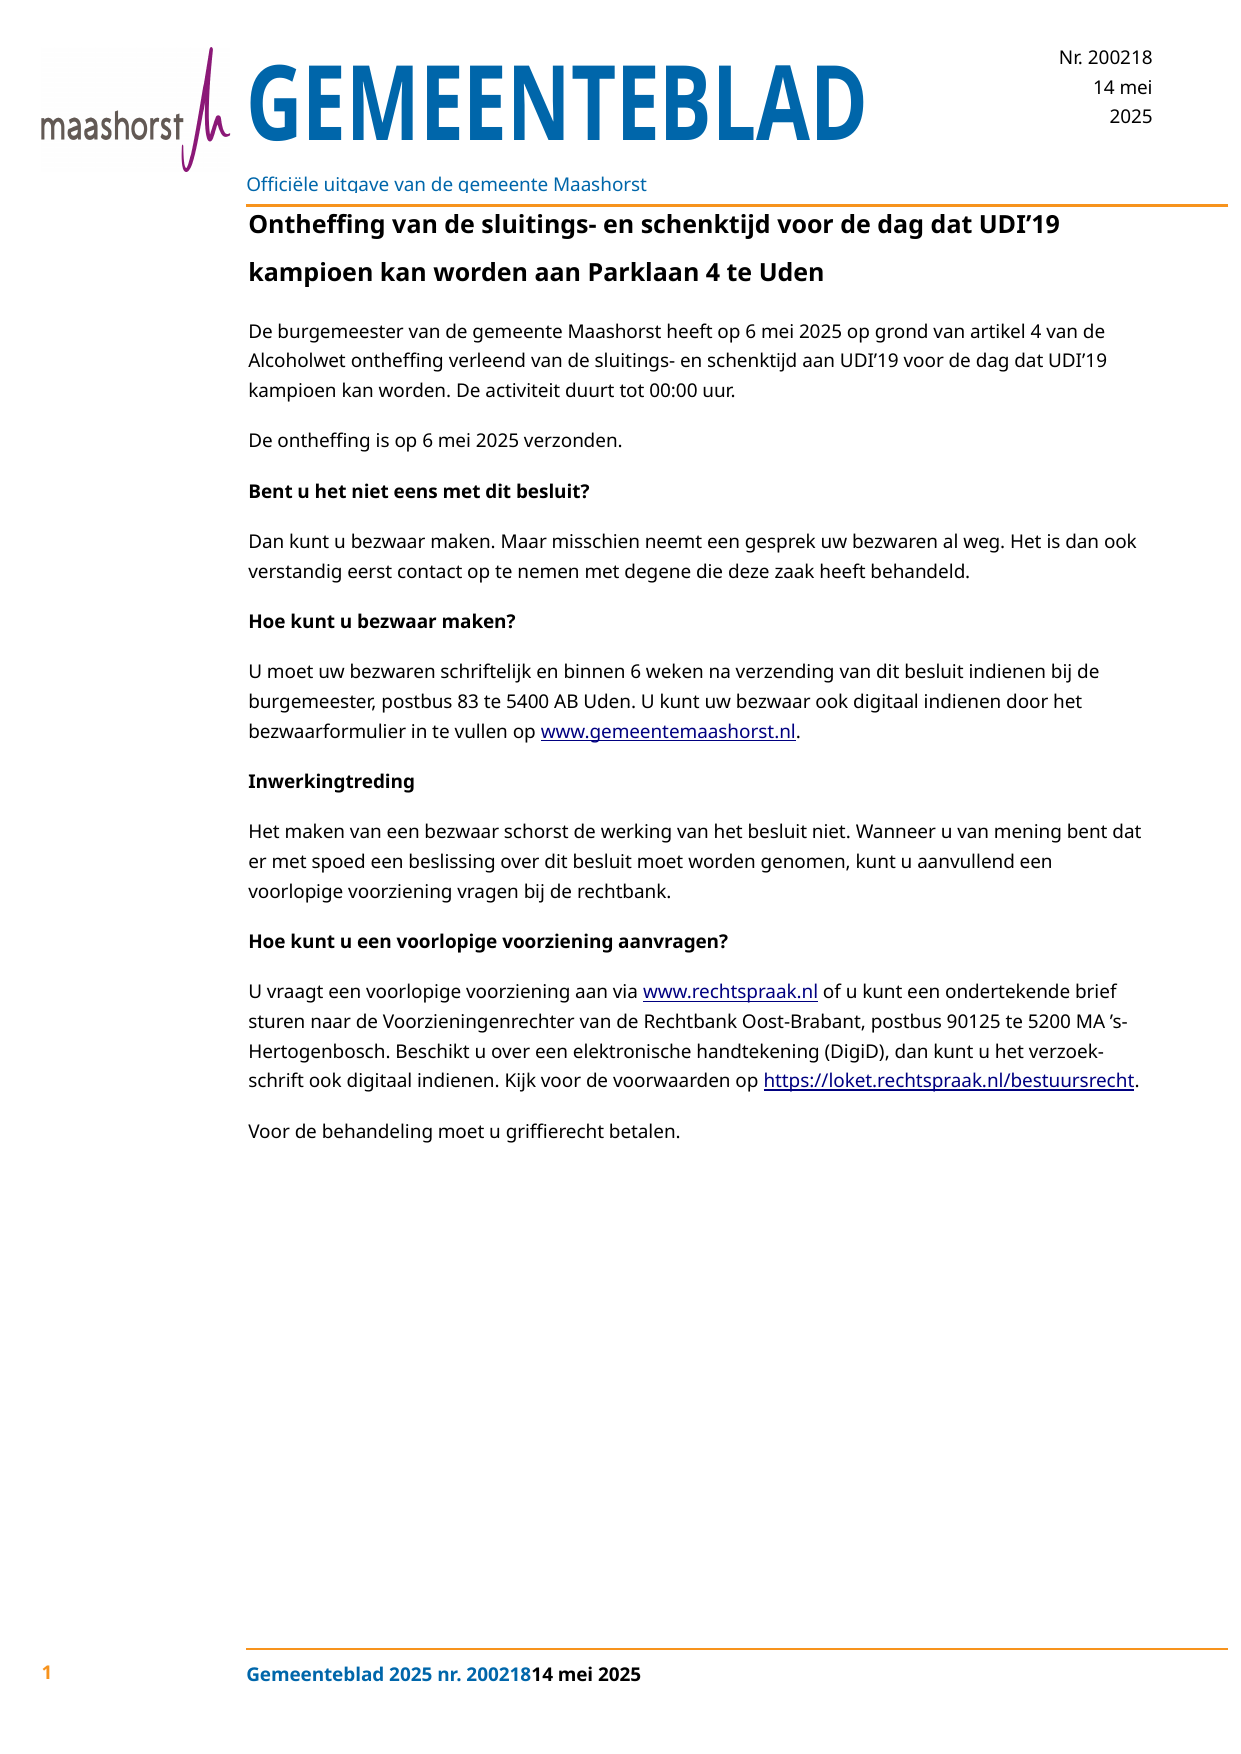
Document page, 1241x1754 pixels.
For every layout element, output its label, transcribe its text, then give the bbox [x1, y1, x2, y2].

text U moet uw bezwaren schriftelijk en binnen 6 weken na verzending van dit besluit indienen bij de burgemeester, postbus 83 te 5400 AB Uden. U kunt uw bezwaar ook digitaal indienen door het bezwaarformulier in te vullen op www.gemeentemaashorst.nl. [248, 659, 1152, 744]
text U vraagt een voorlopige voorziening aan via www.rechtspraak.nl of u kunt een ondertekende brief sturen naar de Voorzieningenrechter van de Rechtbank Oost-Brabant, postbus 90125 te 5200 MA ’s-Hertogenbosch. Beschikt u over een elektronische handtekening (DigiD), dan kunt u het verzoek-schrift ook digitaal indienen. Kijk voor de voorwaarden op https://loket.rechtspraak.nl/bestuursrecht. [248, 979, 1152, 1093]
text Voor de behandeling moet u griffierecht betalen. [248, 1118, 1152, 1144]
text De burgemeester van de gemeente Maashorst heeft op 6 mei 2025 op grond van artikel 4 van de Alcoholwet ontheffing verleend van de sluitings- en schenktijd aan UDI’19 voor de dag dat UDI’19 kampioen kan worden. De activiteit duurt tot 00:00 uur. [248, 318, 1152, 403]
text Inwerkingtreding [248, 768, 1152, 794]
text De ontheffing is op 6 mei 2025 verzonden. [248, 427, 1152, 453]
text Ontheffing van de sluitings- en schenktijd voor de dag dat UDI’19 kampioen kan worden aan Parklaan 4 te Uden [248, 207, 1152, 288]
text Het maken van een bezwaar schorst de werking van het besluit niet. Wanneer u van mening bent dat er met spoed een beslissing over dit besluit moet worden genomen, kunt u aanvullend een voorlopige voorziening vragen bij de rechtbank. [248, 819, 1152, 904]
picture [41, 47, 231, 172]
text Hoe kunt u een voorlopige voorziening aanvragen? [248, 928, 1152, 954]
text Bent u het niet eens met dit besluit? [248, 478, 1152, 504]
text Hoe kunt u bezwaar maken? [248, 608, 1152, 634]
text Dan kunt u bezwaar maken. Maar misschien neemt een gesprek uw bezwaren al weg. Het is dan ook verstandig eerst contact op te nemen met degene die deze zaak heeft behandeld. [248, 528, 1152, 584]
